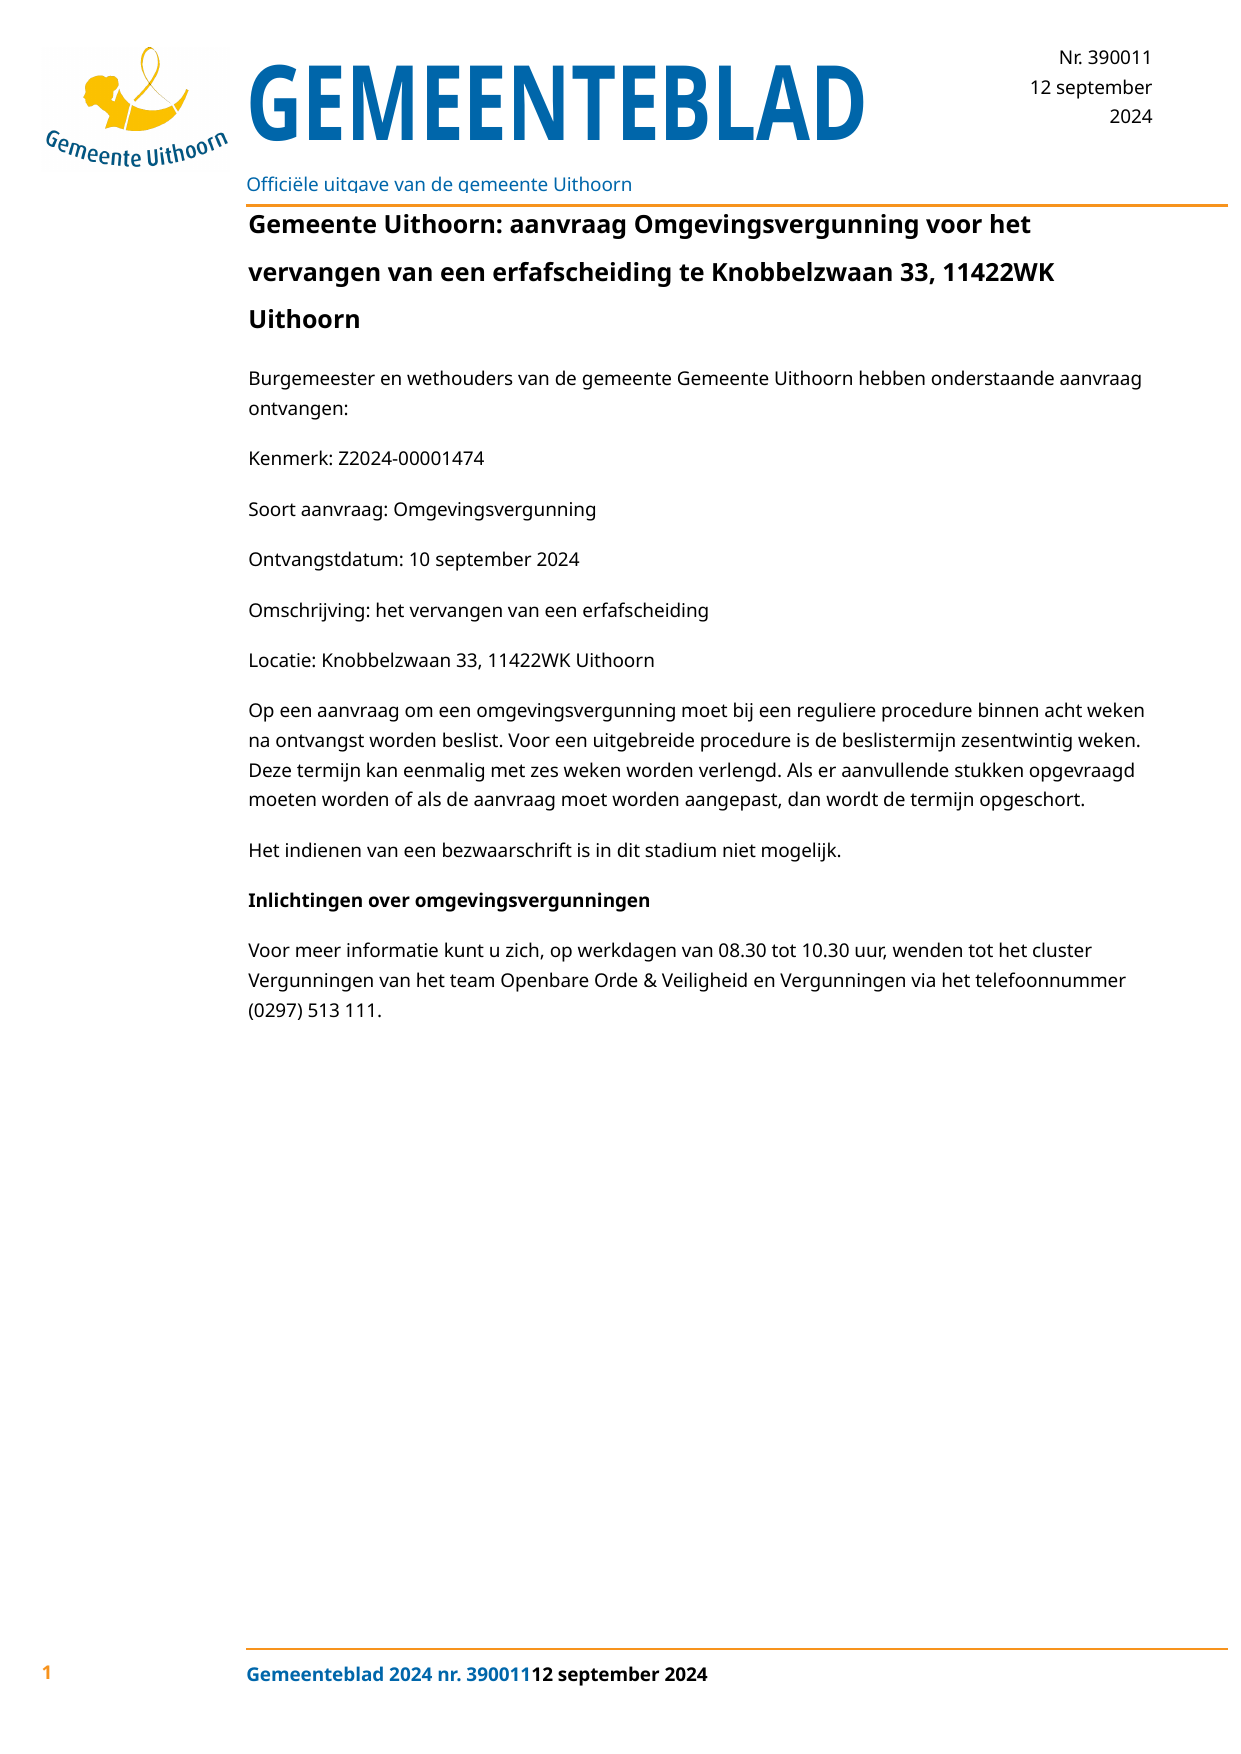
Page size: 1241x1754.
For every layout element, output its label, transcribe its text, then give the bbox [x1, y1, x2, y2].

picture [41, 47, 231, 172]
text Soort aanvraag: Omgevingsvergunning [248, 496, 1152, 522]
text Ontvangstdatum: 10 september 2024 [248, 546, 1152, 572]
text Het indienen van een bezwaarschrift is in dit stadium niet mogelijk. [248, 837, 1152, 862]
text Gemeente Uithoorn: aanvraag Omgevingsvergunning voor het vervangen van een erfafscheiding te Knobbelzwaan 33, 11422WK Uithoorn [248, 207, 1152, 336]
text Voor meer informatie kunt u zich, op werkdagen van 08.30 tot 10.30 uur, wenden tot het cluster Vergunningen van het team Openbare Orde & Veiligheid en Vergunningen via het telefoonnummer (0297) 513 111. [248, 938, 1152, 1022]
text Omschrijving: het vervangen van een erfafscheiding [248, 597, 1152, 622]
text Kenmerk: Z2024-00001474 [248, 446, 1152, 471]
text Locatie: Knobbelzwaan 33, 11422WK Uithoorn [248, 647, 1152, 673]
text Inlichtingen over omgevingsvergunningen [248, 887, 1152, 913]
text Burgemeester en wethouders van de gemeente Gemeente Uithoorn hebben onderstaande aanvraag ontvangen: [248, 366, 1152, 421]
text Op een aanvraag om een omgevingsvergunning moet bij een reguliere procedure binnen acht weken na ontvangst worden beslist. Voor een uitgebreide procedure is de beslistermijn zesentwintig weken. Deze termijn kan eenmalig met zes weken worden verlengd. Als er aanvullende stukken opgevraagd moeten worden of als de aanvraag moet worden aangepast, dan wordt de termijn opgeschort. [248, 698, 1152, 812]
